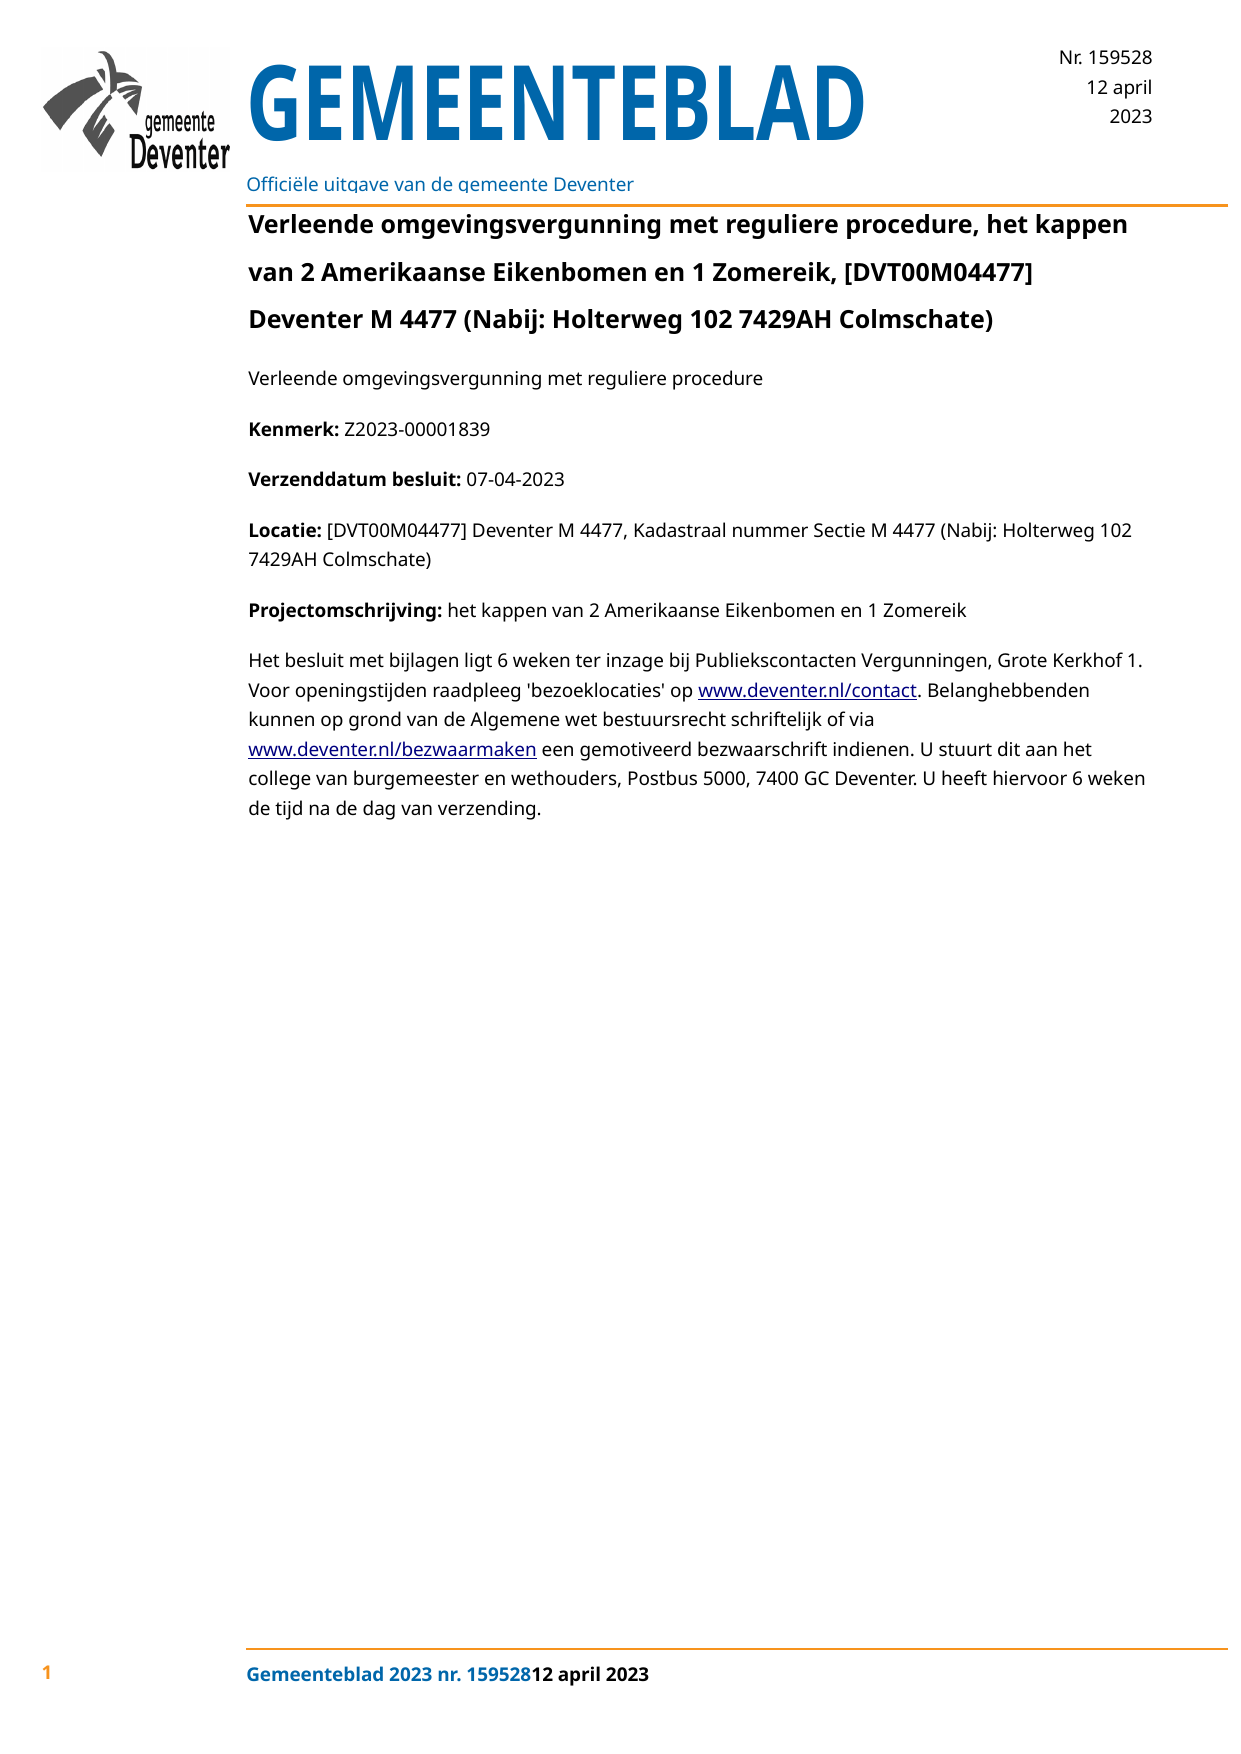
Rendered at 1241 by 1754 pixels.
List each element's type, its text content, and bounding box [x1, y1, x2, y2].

text Projectomschrijving: het kappen van 2 Amerikaanse Eikenbomen en 1 Zomereik [248, 597, 1152, 622]
picture [41, 47, 231, 172]
text Verleende omgevingsvergunning met reguliere procedure, het kappen van 2 Amerikaanse Eikenbomen en 1 Zomereik, [DVT00M04477] Deventer M 4477 (Nabij: Holterweg 102 7429AH Colmschate) [248, 207, 1152, 336]
text Het besluit met bijlagen ligt 6 weken ter inzage bij Publiekscontacten Vergunningen, Grote Kerkhof 1. Voor openingstijden raadpleeg 'bezoeklocaties' op www.deventer.nl/contact. Belanghebbenden kunnen op grond van de Algemene wet bestuursrecht schriftelijk of via www.deventer.nl/bezwaarmaken een gemotiveerd bezwaarschrift indienen. U stuurt dit aan het college van burgemeester en wethouders, Postbus 5000, 7400 GC Deventer. U heeft hiervoor 6 weken de tijd na de dag van verzending. [248, 647, 1152, 821]
text Locatie: [DVT00M04477] Deventer M 4477, Kadastraal nummer Sectie M 4477 (Nabij: Holterweg 102 7429AH Colmschate) [248, 517, 1152, 572]
text Kenmerk: Z2023-00001839 [248, 416, 1152, 442]
text Verzenddatum besluit: 07-04-2023 [248, 466, 1152, 492]
text Verleende omgevingsvergunning met reguliere procedure [248, 366, 1152, 391]
